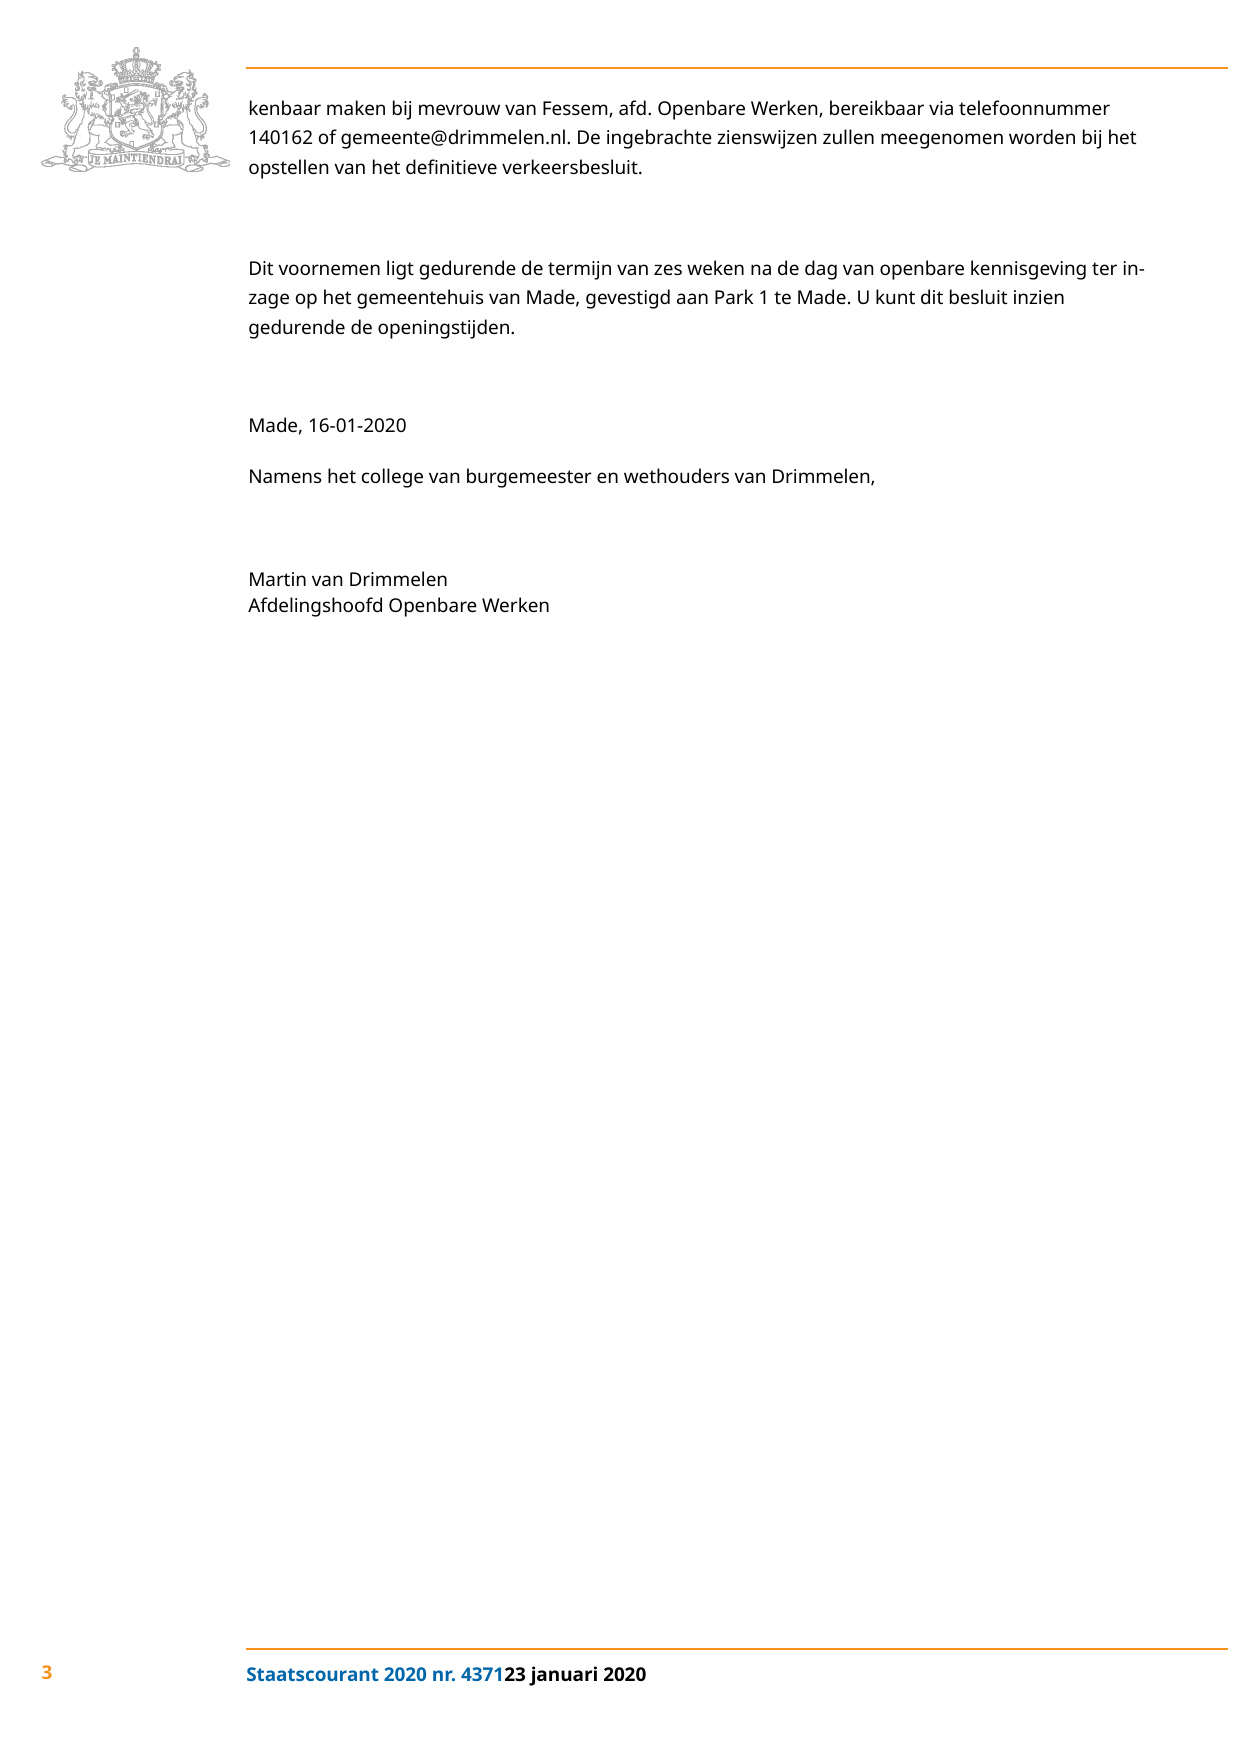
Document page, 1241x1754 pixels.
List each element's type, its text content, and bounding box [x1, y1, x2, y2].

picture [41, 47, 231, 172]
text Afdelingshoofd Openbare Werken [248, 592, 1152, 618]
text Martin van Drimmelen [248, 567, 1152, 592]
text Namens het college van burgemeester en wethouders van Drimmelen, [248, 464, 1152, 489]
text kenbaar maken bij mevrouw van Fessem, afd. Openbare Werken, bereikbaar via telefoonnummer 140162 of gemeente@drimmelen.nl. De ingebrachte zienswijzen zullen meegenomen worden bij het opstellen van het definitieve verkeersbesluit. [248, 95, 1152, 180]
text Made, 16-01-2020 [248, 412, 1152, 438]
text Dit voornemen ligt gedurende de termijn van zes weken na de dag van openbare kennisgeving ter in- zage op het gemeentehuis van Made, gevestigd aan Park 1 te Made. U kunt dit besluit inzien gedurende de openingstijden. [248, 255, 1152, 340]
